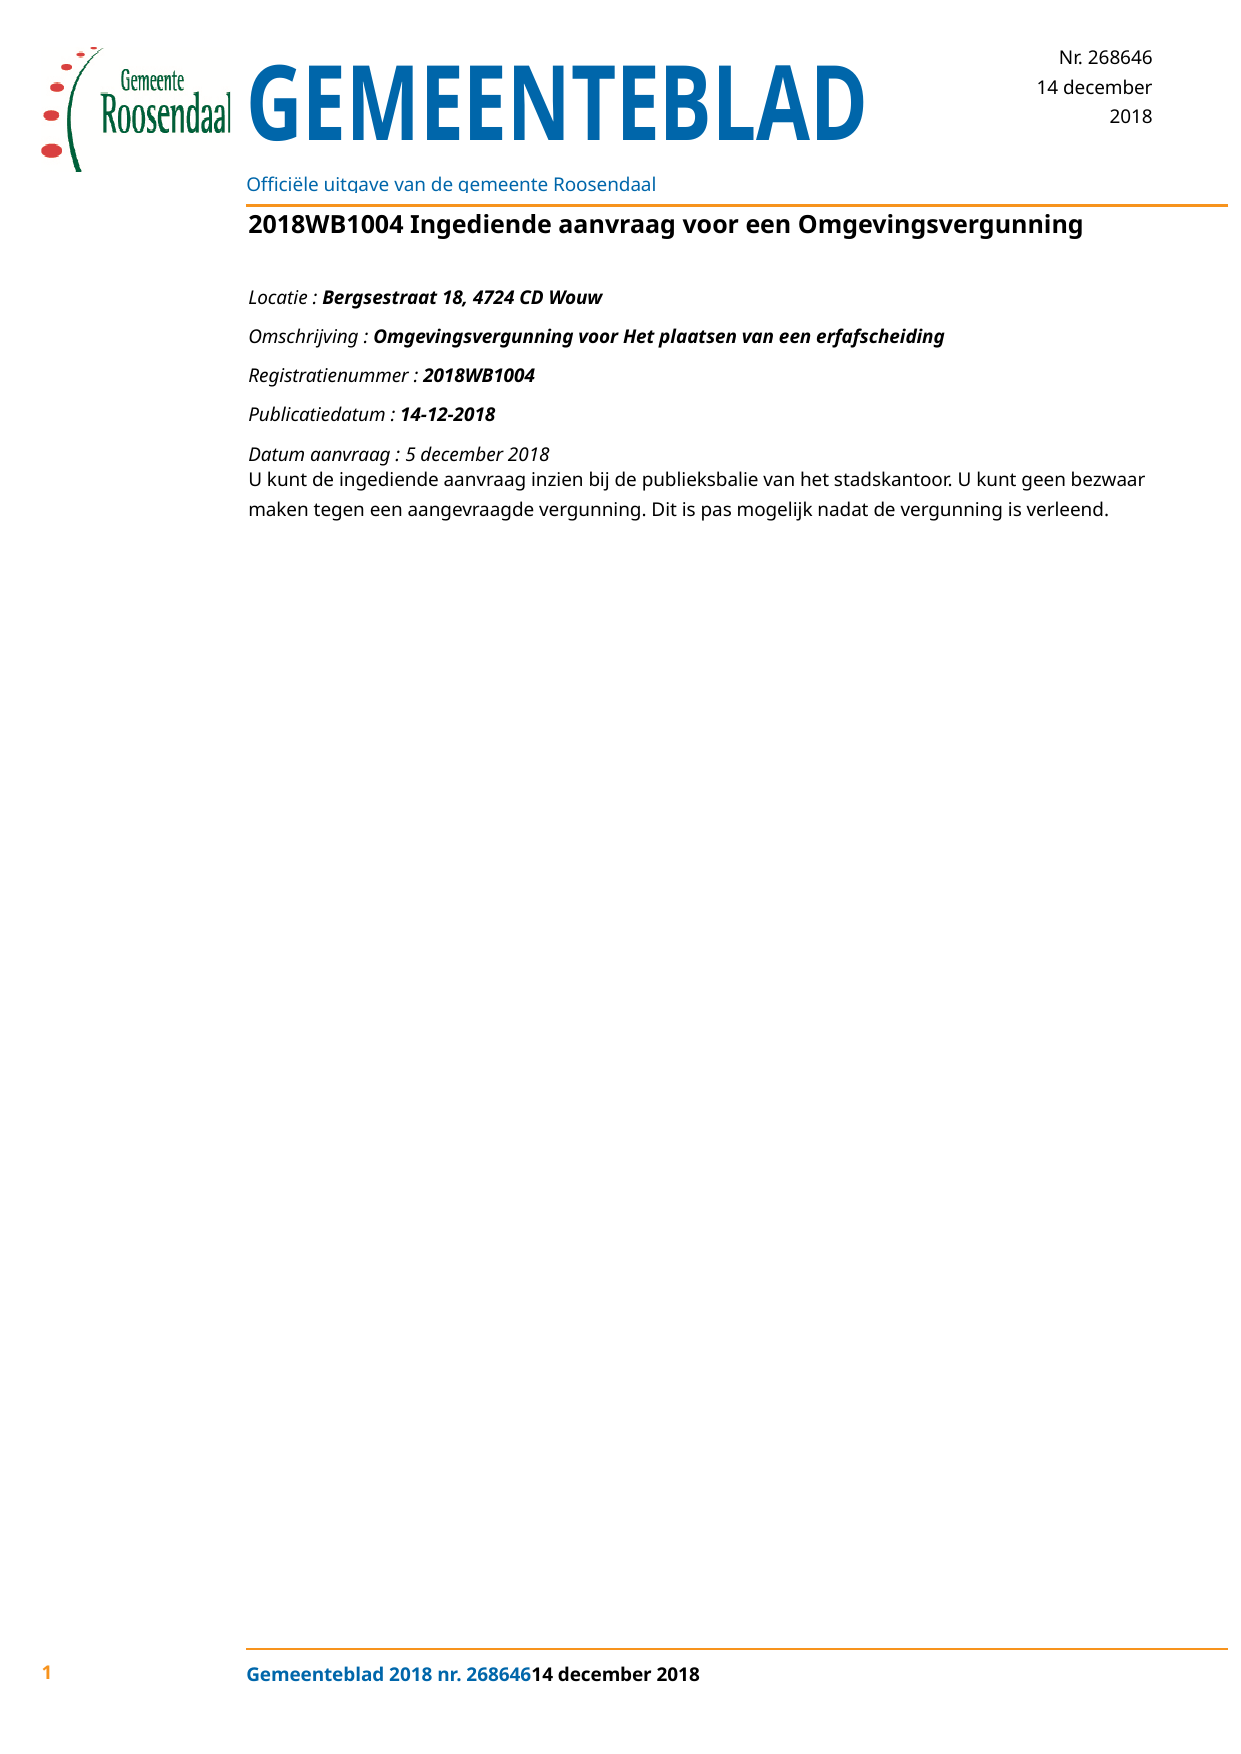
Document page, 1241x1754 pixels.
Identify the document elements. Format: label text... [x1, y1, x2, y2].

text Datum aanvraag : 5 december 2018 [248, 441, 1152, 467]
text U kunt de ingediende aanvraag inzien bij de publieksbalie van het stadskantoor. U kunt geen bezwaar maken tegen een aangevraagde vergunning. Dit is pas mogelijk nadat de vergunning is verleend. [248, 467, 1152, 522]
text Locatie : Bergsestraat 18, 4724 CD Wouw [248, 284, 1152, 309]
picture [41, 47, 231, 172]
text 2018WB1004 Ingediende aanvraag voor een Omgevingsvergunning [248, 207, 1152, 241]
text Omschrijving : Omgevingsvergunning voor Het plaatsen van een erfafscheiding [248, 323, 1152, 349]
text Registratienummer : 2018WB1004 [248, 362, 1152, 388]
text Publicatiedatum : 14-12-2018 [248, 402, 1152, 427]
